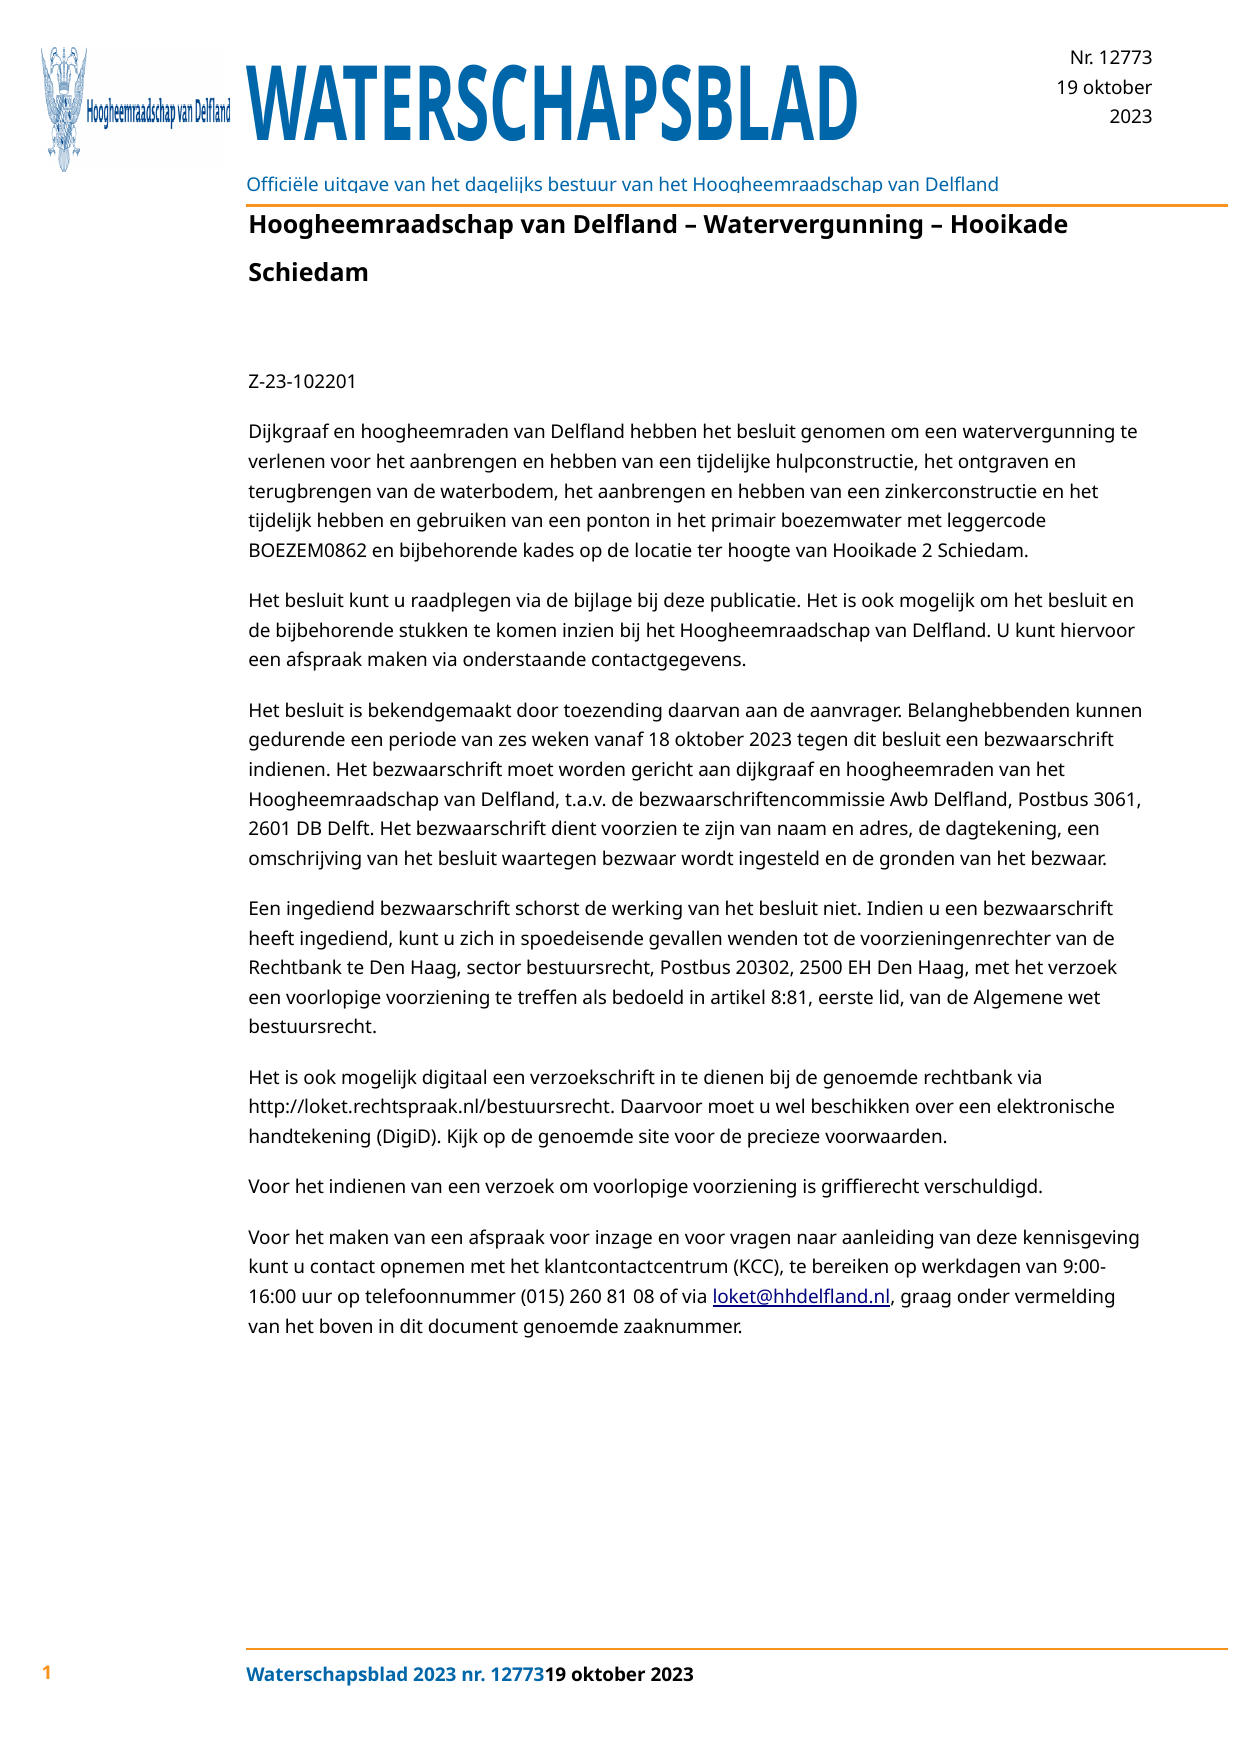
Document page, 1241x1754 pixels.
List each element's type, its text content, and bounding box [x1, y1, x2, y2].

text Het is ook mogelijk digitaal een verzoekschrift in te dienen bij de genoemde rechtbank via http://loket.rechtspraak.nl/bestuursrecht. Daarvoor moet u wel beschikken over een elektronische handtekening (DigiD). Kijk op de genoemde site voor de precieze voorwaarden. [248, 1064, 1152, 1149]
text Het besluit kunt u raadplegen via de bijlage bij deze publicatie. Het is ook mogelijk om het besluit en de bijbehorende stukken te komen inzien bij het Hoogheemraadschap van Delfland. U kunt hiervoor een afspraak maken via onderstaande contactgegevens. [248, 587, 1152, 672]
text Voor het indienen van een verzoek om voorlopige voorziening is griffierecht verschuldigd. [248, 1174, 1152, 1199]
text Z-23-102201 [248, 368, 1152, 394]
text Voor het maken van een afspraak voor inzage en voor vragen naar aanleiding van deze kennisgeving kunt u contact opnemen met het klantcontactcentrum (KCC), te bereiken op werkdagen van 9:00-16:00 uur op telefoonnummer (015) 260 81 08 of via loket@hhdelfland.nl, graag onder vermelding van het boven in dit document genoemde zaaknummer. [248, 1224, 1152, 1339]
text Een ingediend bezwaarschrift schorst de werking van het besluit niet. Indien u een bezwaarschrift heeft ingediend, kunt u zich in spoedeisende gevallen wenden tot de voorzieningenrechter van de Rechtbank te Den Haag, sector bestuursrecht, Postbus 20302, 2500 EH Den Haag, met het verzoek een voorlopige voorziening te treffen als bedoeld in artikel 8:81, eerste lid, van de Algemene wet bestuursrecht. [248, 895, 1152, 1039]
text Het besluit is bekendgemaakt door toezending daarvan aan de aanvrager. Belanghebbenden kunnen gedurende een periode van zes weken vanaf 18 oktober 2023 tegen dit besluit een bezwaarschrift indienen. Het bezwaarschrift moet worden gericht aan dijkgraaf en hoogheemraden van het Hoogheemraadschap van Delfland, t.a.v. de bezwaarschriftencommissie Awb Delfland, Postbus 3061, 2601 DB Delft. Het bezwaarschrift dient voorzien te zijn van naam en adres, de dagtekening, een omschrijving van het besluit waartegen bezwaar wordt ingesteld en de gronden van het bezwaar. [248, 697, 1152, 871]
text Dijkgraaf en hoogheemraden van Delfland hebben het besluit genomen om een watervergunning te verlenen voor het aanbrengen en hebben van een tijdelijke hulpconstructie, het ontgraven en terugbrengen van de waterbodem, het aanbrengen en hebben van een zinkerconstructie en het tijdelijk hebben en gebruiken van een ponton in het primair boezemwater met leggercode BOEZEM0862 en bijbehorende kades op de locatie ter hoogte van Hooikade 2 Schiedam. [248, 419, 1152, 563]
text Hoogheemraadschap van Delfland – Watervergunning – Hooikade Schiedam [248, 207, 1152, 288]
picture [41, 47, 231, 172]
